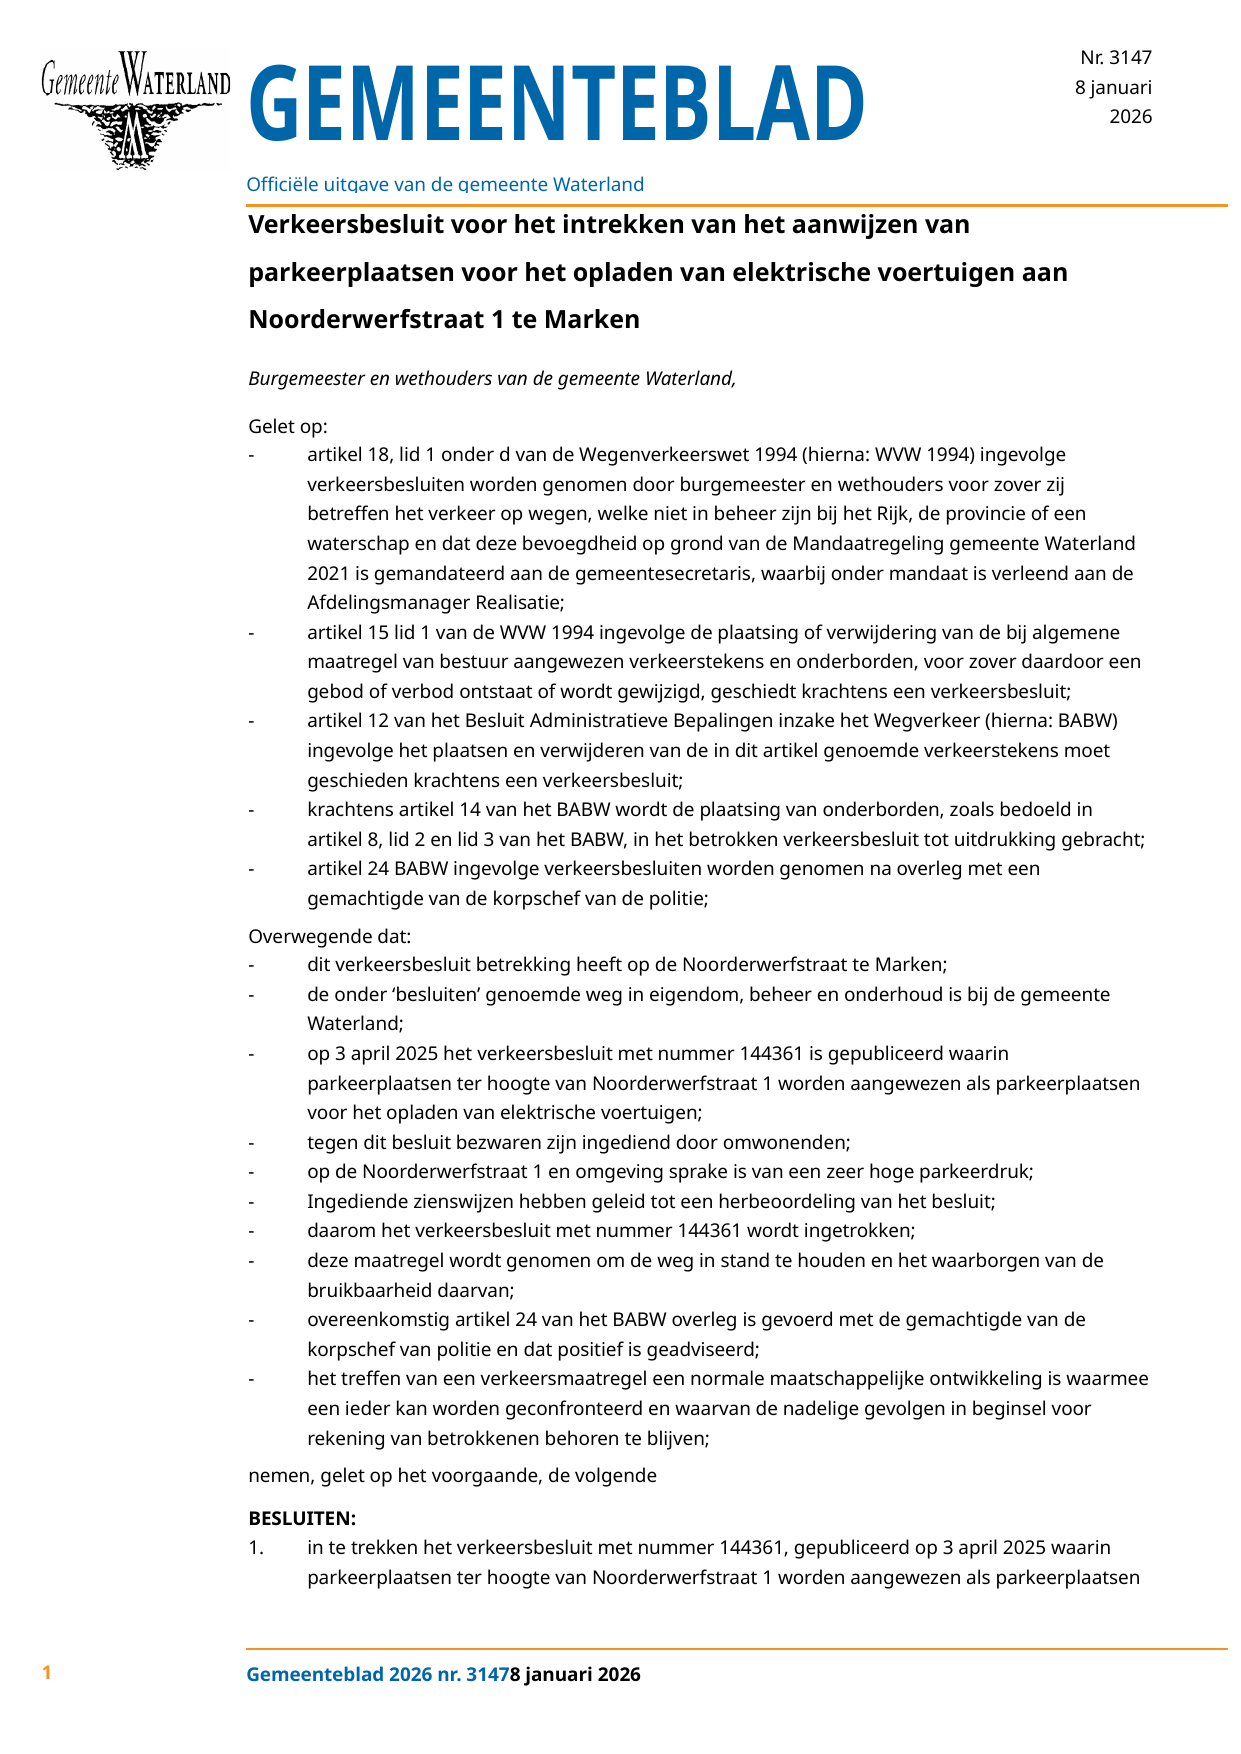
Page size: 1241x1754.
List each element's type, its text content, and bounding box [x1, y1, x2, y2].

list op de Noorderwerfstraat 1 en omgeving sprake is van een zeer hoge parkeerdruk; [248, 1158, 1152, 1184]
list artikel 24 BABW ingevolge verkeersbesluiten worden genomen na overleg met een gemachtigde van de korpschef van de politie; [248, 856, 1152, 911]
list in te trekken het verkeersbesluit met nummer 144361, gepubliceerd op 3 april 2025 waarin parkeerplaatsen ter hoogte van Noorderwerfstraat 1 worden aangewezen als parkeerplaatsen [248, 1534, 1152, 1589]
list tegen dit besluit bezwaren zijn ingediend door omwonenden; [248, 1129, 1152, 1155]
list deze maatregel wordt genomen om de weg in stand te houden en het waarborgen van de bruikbaarheid daarvan; [248, 1247, 1152, 1303]
list op 3 april 2025 het verkeersbesluit met nummer 144361 is gepubliceerd waarin parkeerplaatsen ter hoogte van Noorderwerfstraat 1 worden aangewezen als parkeerplaatsen voor het opladen van elektrische voertuigen; [248, 1040, 1152, 1125]
text Gelet op: [248, 413, 1152, 439]
list krachtens artikel 14 van het BABW wordt de plaatsing van onderborden, zoals bedoeld in artikel 8, lid 2 en lid 3 van het BABW, in het betrokken verkeersbesluit tot uitdrukking gebracht; [248, 796, 1152, 852]
list artikel 18, lid 1 onder d van de Wegenverkeerswet 1994 (hierna: WVW 1994) ingevolge verkeersbesluiten worden genomen door burgemeester en wethouders voor zover zij betreffen het verkeer op wegen, welke niet in beheer zijn bij het Rijk, de provincie of een waterschap en dat deze bevoegdheid op grond van de Mandaatregeling gemeente Waterland 2021 is gemandateerd aan de gemeentesecretaris, waarbij onder mandaat is verleend aan de Afdelingsmanager Realisatie; [248, 441, 1152, 615]
list Ingediende zienswijzen hebben geleid tot een herbeoordeling van het besluit; [248, 1188, 1152, 1214]
text Overwegende dat: [248, 923, 1152, 949]
list artikel 15 lid 1 van de WVW 1994 ingevolge de plaatsing of verwijdering van de bij algemene maatregel van bestuur aangewezen verkeerstekens en onderborden, voor zover daardoor een gebod of verbod ontstaat of wordt gewijzigd, geschiedt krachtens een verkeersbesluit; [248, 619, 1152, 704]
list daarom het verkeersbesluit met nummer 144361 wordt ingetrokken; [248, 1218, 1152, 1243]
text nemen, gelet op het voorgaande, de volgende [248, 1463, 1152, 1488]
list artikel 12 van het Besluit Administratieve Bepalingen inzake het Wegverkeer (hierna: BABW) ingevolge het plaatsen en verwijderen van de in dit artikel genoemde verkeerstekens moet geschieden krachtens een verkeersbesluit; [248, 708, 1152, 793]
list de onder ‘besluiten’ genoemde weg in eigendom, beheer en onderhoud is bij de gemeente Waterland; [248, 981, 1152, 1036]
picture [41, 47, 231, 172]
text Verkeersbesluit voor het intrekken van het aanwijzen van parkeerplaatsen voor het opladen van elektrische voertuigen aan Noorderwerfstraat 1 te Marken [248, 207, 1152, 336]
list dit verkeersbesluit betrekking heeft op de Noorderwerfstraat te Marken; [248, 951, 1152, 977]
text Burgemeester en wethouders van de gemeente Waterland, [248, 366, 1152, 391]
list overeenkomstig artikel 24 van het BABW overleg is gevoerd met de gemachtigde van de korpschef van politie en dat positief is geadviseerd; [248, 1306, 1152, 1362]
list het treffen van een verkeersmaatregel een normale maatschappelijke ontwikkeling is waarmee een ieder kan worden geconfronteerd en waarvan de nadelige gevolgen in beginsel voor rekening van betrokkenen behoren te blijven; [248, 1366, 1152, 1451]
text BESLUITEN: [248, 1505, 1152, 1530]
